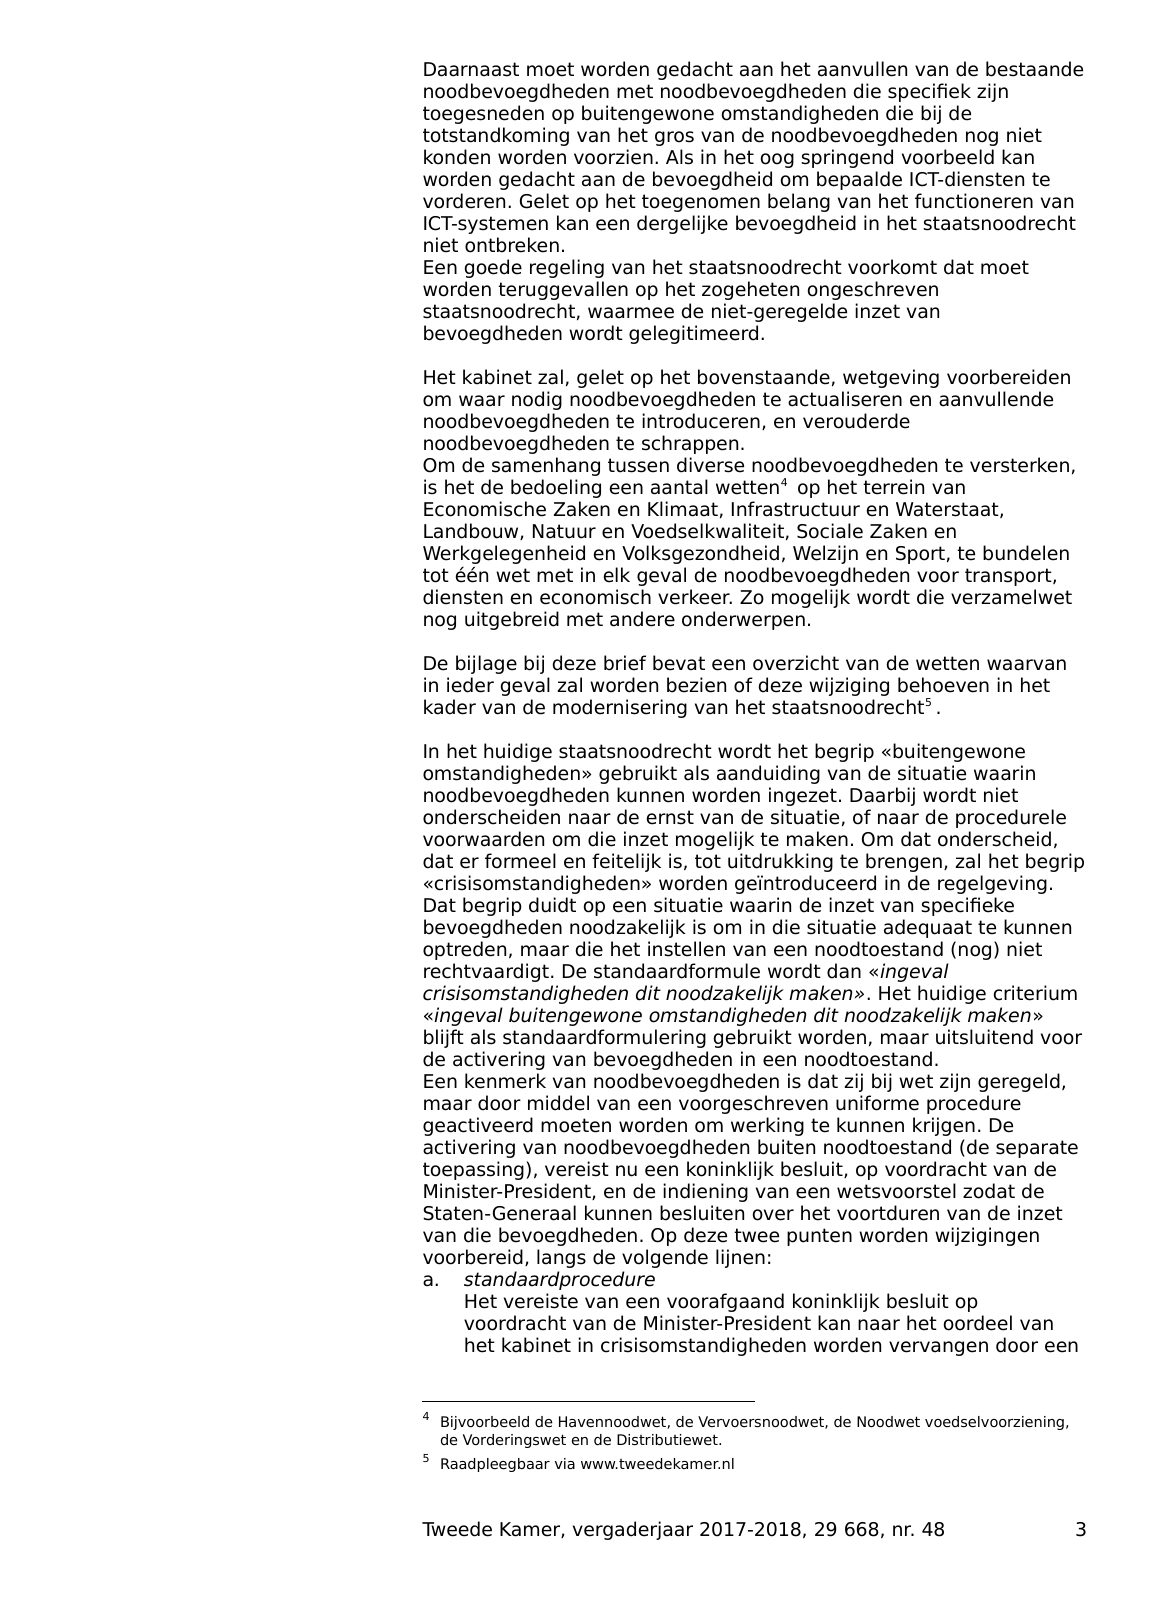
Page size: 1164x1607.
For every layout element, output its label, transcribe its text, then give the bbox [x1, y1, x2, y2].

text Een goede regeling van het staatsnoodrecht voorkomt dat moet worden teruggevallen op het zogeheten ongeschreven staatsnoodrecht, waarmee de niet-geregelde inzet van bevoegdheden wordt gelegitimeerd. [422, 257, 1087, 345]
text Bijvoorbeeld de Havennoodwet, de Vervoersnoodwet, de Noodwet voedselvoorziening, de Vorderingswet en de Distributiewet. [422, 1410, 1087, 1449]
text In het huidige staatsnoodrecht wordt het begrip «buitengewone omstandigheden» gebruikt als aanduiding van de situatie waarin noodbevoegdheden kunnen worden ingezet. Daarbij wordt niet onderscheiden naar de ernst van de situatie, of naar de procedurele voorwaarden om die inzet mogelijk te maken. Om dat onderscheid, dat er formeel en feitelijk is, tot uitdrukking te brengen, zal het begrip «crisisomstandigheden» worden geïntroduceerd in de regelgeving. Dat begrip duidt op een situatie waarin de inzet van specifieke bevoegdheden noodzakelijk is om in die situatie adequaat te kunnen optreden, maar die het instellen van een noodtoestand (nog) niet rechtvaardigt. De standaardformule wordt dan «ingeval crisisomstandigheden dit noodzakelijk maken». Het huidige criterium «ingeval buitengewone omstandigheden dit noodzakelijk maken» blijft als standaardformulering gebruikt worden, maar uitsluitend voor de activering van bevoegdheden in een noodtoestand. [422, 741, 1087, 1071]
text De bijlage bij deze brief bevat een overzicht van de wetten waarvan in ieder geval zal worden bezien of deze wijziging behoeven in het kader van de modernisering van het staatsnoodrecht. [422, 653, 1087, 719]
text Het kabinet zal, gelet op het bovenstaande, wetgeving voorbereiden om waar nodig noodbevoegdheden te actualiseren en aanvullende noodbevoegdheden te introduceren, en verouderde noodbevoegdheden te schrappen. [422, 367, 1087, 455]
text a. standaardprocedure [422, 1268, 1087, 1291]
text Een kenmerk van noodbevoegdheden is dat zij bij wet zijn geregeld, maar door middel van een voorgeschreven uniforme procedure geactiveerd moeten worden om werking te kunnen krijgen. De activering van noodbevoegdheden buiten noodtoestand (de separate toepassing), vereist nu een koninklijk besluit, op voordracht van de Minister-President, en de indiening van een wetsvoorstel zodat de Staten-Generaal kunnen besluiten over het voortduren van de inzet van die bevoegdheden. Op deze twee punten worden wijzigingen voorbereid, langs de volgende lijnen: [422, 1071, 1087, 1268]
text Het vereiste van een voorafgaand koninklijk besluit op voordracht van de Minister-President kan naar het oordeel van het kabinet in crisisomstandigheden worden vervangen door een [464, 1291, 1087, 1356]
text Raadpleegbaar via www.tweedekamer.nl [422, 1452, 1087, 1474]
text Daarnaast moet worden gedacht aan het aanvullen van de bestaande noodbevoegdheden met noodbevoegdheden die specifiek zijn toegesneden op buitengewone omstandigheden die bij de totstandkoming van het gros van de noodbevoegdheden nog niet konden worden voorzien. Als in het oog springend voorbeeld kan worden gedacht aan de bevoegdheid om bepaalde ICT-diensten te vorderen. Gelet op het toegenomen belang van het functioneren van ICT-systemen kan een dergelijke bevoegdheid in het staatsnoodrecht niet ontbreken. [422, 59, 1087, 257]
text Om de samenhang tussen diverse noodbevoegdheden te versterken, is het de bedoeling een aantal wetten op het terrein van Economische Zaken en Klimaat, Infrastructuur en Waterstaat, Landbouw, Natuur en Voedselkwaliteit, Sociale Zaken en Werkgelegenheid en Volksgezondheid, Welzijn en Sport, te bundelen tot één wet met in elk geval de noodbevoegdheden voor transport, diensten en economisch verkeer. Zo mogelijk wordt die verzamelwet nog uitgebreid met andere onderwerpen. [422, 455, 1087, 631]
